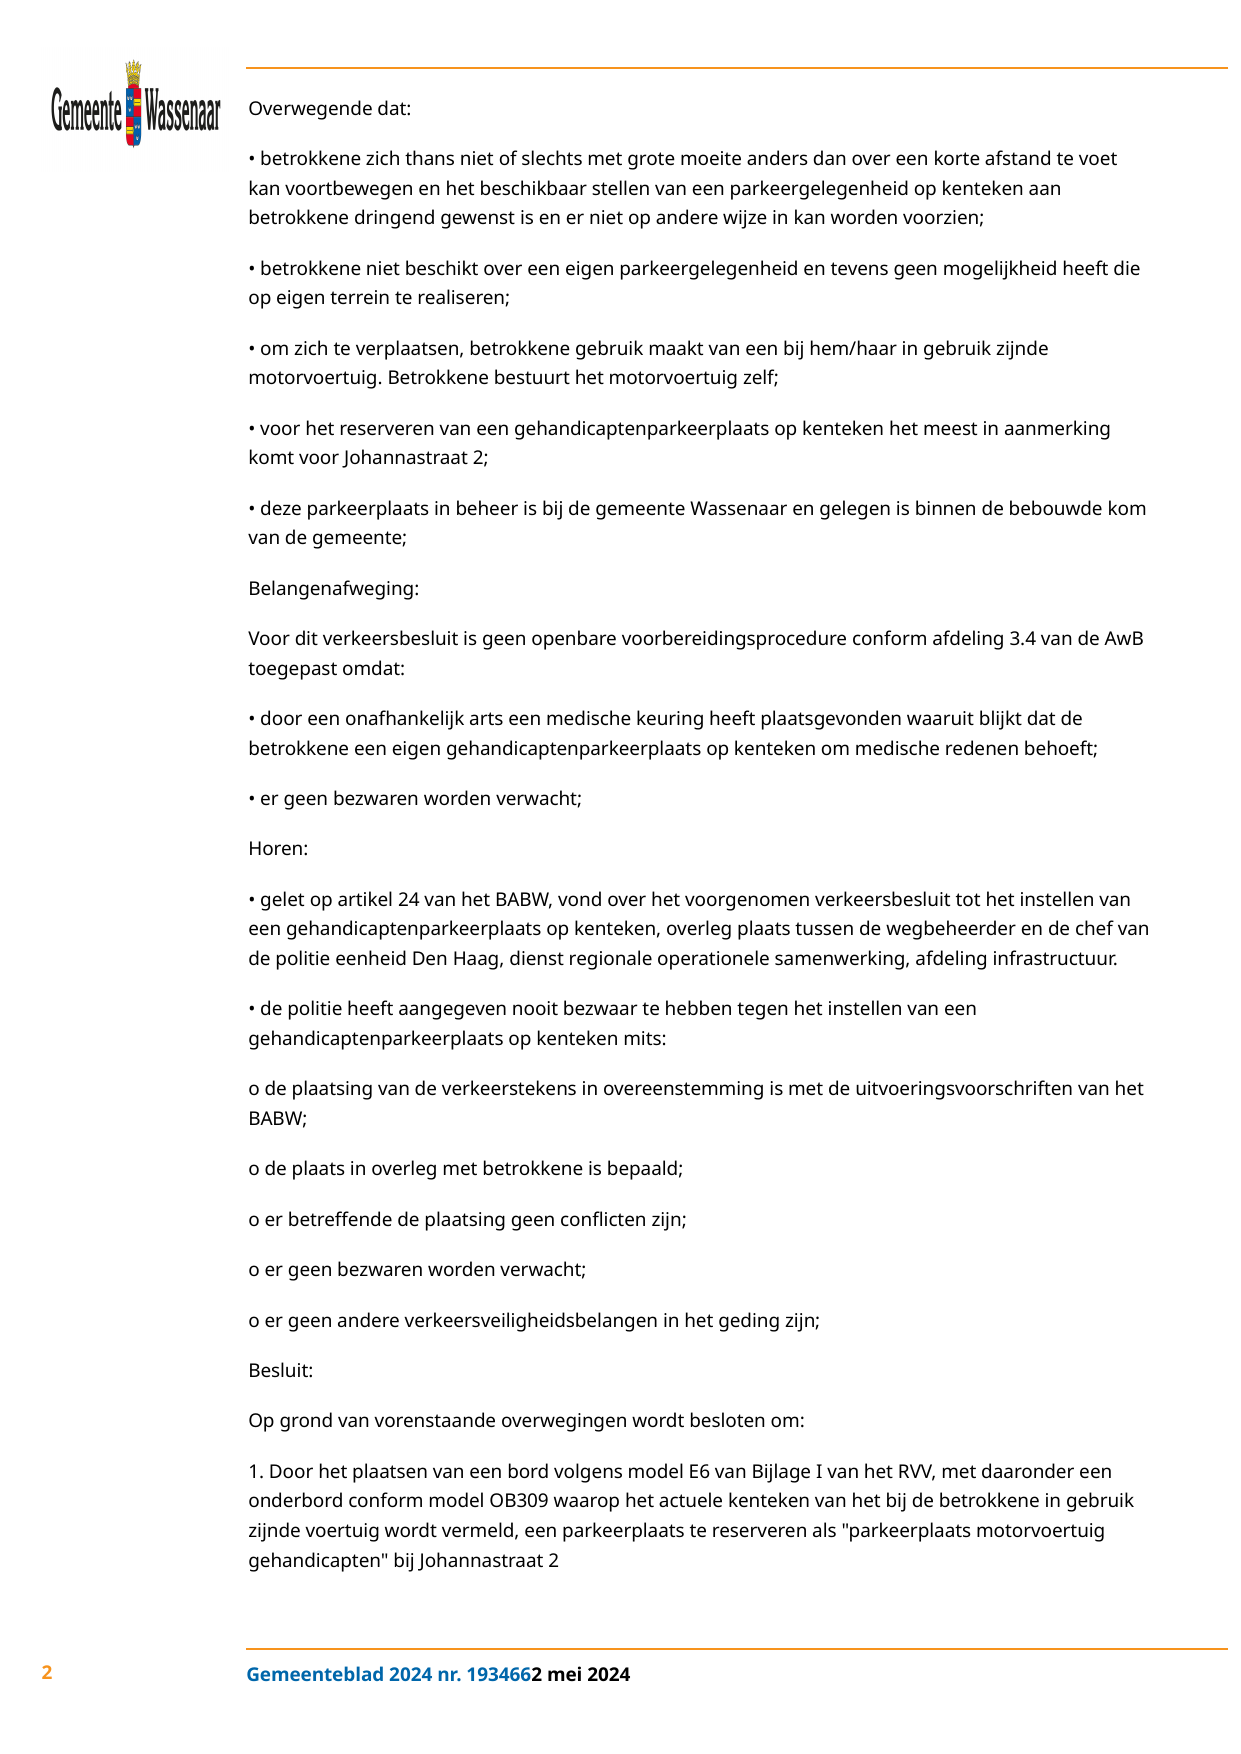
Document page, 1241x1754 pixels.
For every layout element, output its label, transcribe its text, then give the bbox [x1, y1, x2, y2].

text Voor dit verkeersbesluit is geen openbare voorbereidingsprocedure conform afdeling 3.4 van de AwB toegepast omdat: [248, 625, 1152, 681]
text • betrokkene niet beschikt over een eigen parkeergelegenheid en tevens geen mogelijkheid heeft die op eigen terrein te realiseren; [248, 255, 1152, 310]
text o er geen bezwaren worden verwacht; [248, 1256, 1152, 1282]
text • er geen bezwaren worden verwacht; [248, 785, 1152, 811]
text • door een onafhankelijk arts een medische keuring heeft plaatsgevonden waaruit blijkt dat de betrokkene een eigen gehandicaptenparkeerplaats op kenteken om medische redenen behoeft; [248, 705, 1152, 761]
text • betrokkene zich thans niet of slechts met grote moeite anders dan over een korte afstand te voet kan voortbewegen en het beschikbaar stellen van een parkeergelegenheid op kenteken aan betrokkene dringend gewenst is en er niet op andere wijze in kan worden voorzien; [248, 145, 1152, 230]
text o de plaats in overleg met betrokkene is bepaald; [248, 1156, 1152, 1181]
text Op grond van vorenstaande overwegingen wordt besloten om: [248, 1408, 1152, 1433]
text • de politie heeft aangegeven nooit bezwaar te hebben tegen het instellen van een gehandicaptenparkeerplaats op kenteken mits: [248, 996, 1152, 1051]
text o de plaatsing van de verkeerstekens in overeenstemming is met de uitvoeringsvoorschriften van het BABW; [248, 1076, 1152, 1131]
text Horen: [248, 836, 1152, 861]
text Belangenafweging: [248, 575, 1152, 601]
text o er betreffende de plaatsing geen conflicten zijn; [248, 1206, 1152, 1232]
text • gelet op artikel 24 van het BABW, vond over het voorgenomen verkeersbesluit tot het instellen van een gehandicaptenparkeerplaats op kenteken, overleg plaats tussen de wegbeheerder en de chef van de politie eenheid Den Haag, dienst regionale operationele samenwerking, afdeling infrastructuur. [248, 886, 1152, 971]
text o er geen andere verkeersveiligheidsbelangen in het geding zijn; [248, 1307, 1152, 1333]
text 1. Door het plaatsen van een bord volgens model E6 van Bijlage I van het RVV, met daaronder een onderbord conform model OB309 waarop het actuele kenteken van het bij de betrokkene in gebruik zijnde voertuig wordt vermeld, een parkeerplaats te reserveren als "parkeerplaats motorvoertuig gehandicapten" bij Johannastraat 2 [248, 1458, 1152, 1573]
text • voor het reserveren van een gehandicaptenparkeerplaats op kenteken het meest in aanmerking komt voor Johannastraat 2; [248, 415, 1152, 470]
text Besluit: [248, 1357, 1152, 1383]
text Overwegende dat: [248, 95, 1152, 121]
text • deze parkeerplaats in beheer is bij de gemeente Wassenaar en gelegen is binnen de bebouwde kom van de gemeente; [248, 495, 1152, 550]
text • om zich te verplaatsen, betrokkene gebruik maakt van een bij hem/haar in gebruik zijnde motorvoertuig. Betrokkene bestuurt het motorvoertuig zelf; [248, 335, 1152, 390]
picture [41, 47, 231, 172]
